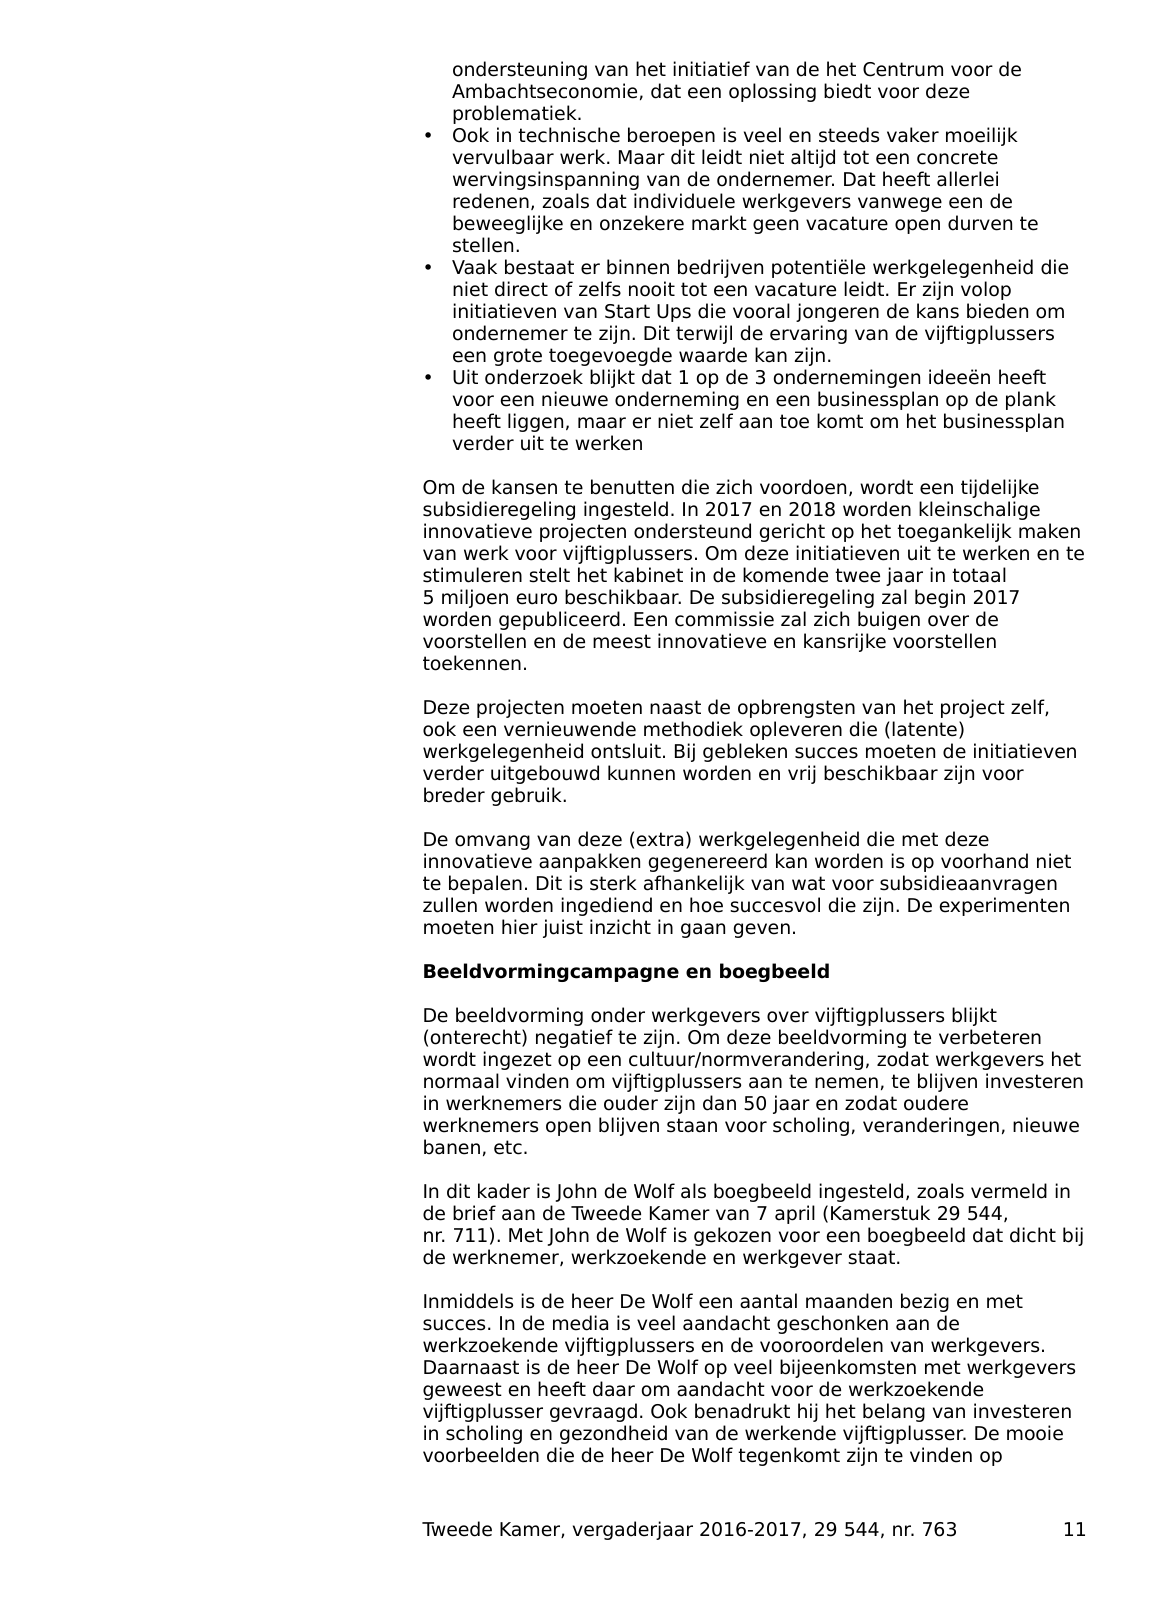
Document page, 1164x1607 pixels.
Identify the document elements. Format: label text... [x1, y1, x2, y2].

text Om de kansen te benutten die zich voordoen, wordt een tijdelijke subsidieregeling ingesteld. In 2017 en 2018 worden kleinschalige innovatieve projecten ondersteund gericht op het toegankelijk maken van werk voor vijftigplussers. Om deze initiatieven uit te werken en te stimuleren stelt het kabinet in de komende twee jaar in totaal 5 miljoen euro beschikbaar. De subsidieregeling zal begin 2017 worden gepubliceerd. Een commissie zal zich buigen over de voorstellen en de meest innovatieve en kansrijke voorstellen toekennen. [422, 477, 1087, 675]
text Deze projecten moeten naast de opbrengsten van het project zelf, ook een vernieuwende methodiek opleveren die (latente) werkgelegenheid ontsluit. Bij gebleken succes moeten de initiatieven verder uitgebouwd kunnen worden en vrij beschikbaar zijn voor breder gebruik. [422, 697, 1087, 807]
subtitle Beeldvormingcampagne en boegbeeld [422, 961, 1087, 983]
text • Vaak bestaat er binnen bedrijven potentiële werkgelegenheid die niet direct of zelfs nooit tot een vacature leidt. Er zijn volop initiatieven van Start Ups die vooral jongeren de kans bieden om ondernemer te zijn. Dit terwijl de ervaring van de vijftigplussers een grote toegevoegde waarde kan zijn. [422, 257, 1087, 367]
text In dit kader is John de Wolf als boegbeeld ingesteld, zoals vermeld in de brief aan de Tweede Kamer van 7 april (Kamerstuk 29 544, nr. 711). Met John de Wolf is gekozen voor een boegbeeld dat dicht bij de werknemer, werkzoekende en werkgever staat. [422, 1181, 1087, 1269]
text Inmiddels is de heer De Wolf een aantal maanden bezig en met succes. In de media is veel aandacht geschonken aan de werkzoekende vijftigplussers en de vooroordelen van werkgevers. Daarnaast is de heer De Wolf op veel bijeenkomsten met werkgevers geweest en heeft daar om aandacht voor de werkzoekende vijftigplusser gevraagd. Ook benadrukt hij het belang van investeren in scholing en gezondheid van de werkende vijftigplusser. De mooie voorbeelden die de heer De Wolf tegenkomt zijn te vinden op [422, 1291, 1087, 1467]
text • Ook in technische beroepen is veel en steeds vaker moeilijk vervulbaar werk. Maar dit leidt niet altijd tot een concrete wervingsinspanning van de ondernemer. Dat heeft allerlei redenen, zoals dat individuele werkgevers vanwege een de beweeglijke en onzekere markt geen vacature open durven te stellen. [422, 125, 1087, 257]
text ondersteuning van het initiatief van de het Centrum voor de Ambachtseconomie, dat een oplossing biedt voor deze problematiek. [422, 59, 1087, 125]
text De beeldvorming onder werkgevers over vijftigplussers blijkt (onterecht) negatief te zijn. Om deze beeldvorming te verbeteren wordt ingezet op een cultuur/normverandering, zodat werkgevers het normaal vinden om vijftigplussers aan te nemen, te blijven investeren in werknemers die ouder zijn dan 50 jaar en zodat oudere werknemers open blijven staan voor scholing, veranderingen, nieuwe banen, etc. [422, 1005, 1087, 1159]
text • Uit onderzoek blijkt dat 1 op de 3 ondernemingen ideeën heeft voor een nieuwe onderneming en een businessplan op de plank heeft liggen, maar er niet zelf aan toe komt om het businessplan verder uit te werken [422, 367, 1087, 455]
text De omvang van deze (extra) werkgelegenheid die met deze innovatieve aanpakken gegenereerd kan worden is op voorhand niet te bepalen. Dit is sterk afhankelijk van wat voor subsidieaanvragen zullen worden ingediend en hoe succesvol die zijn. De experimenten moeten hier juist inzicht in gaan geven. [422, 829, 1087, 939]
